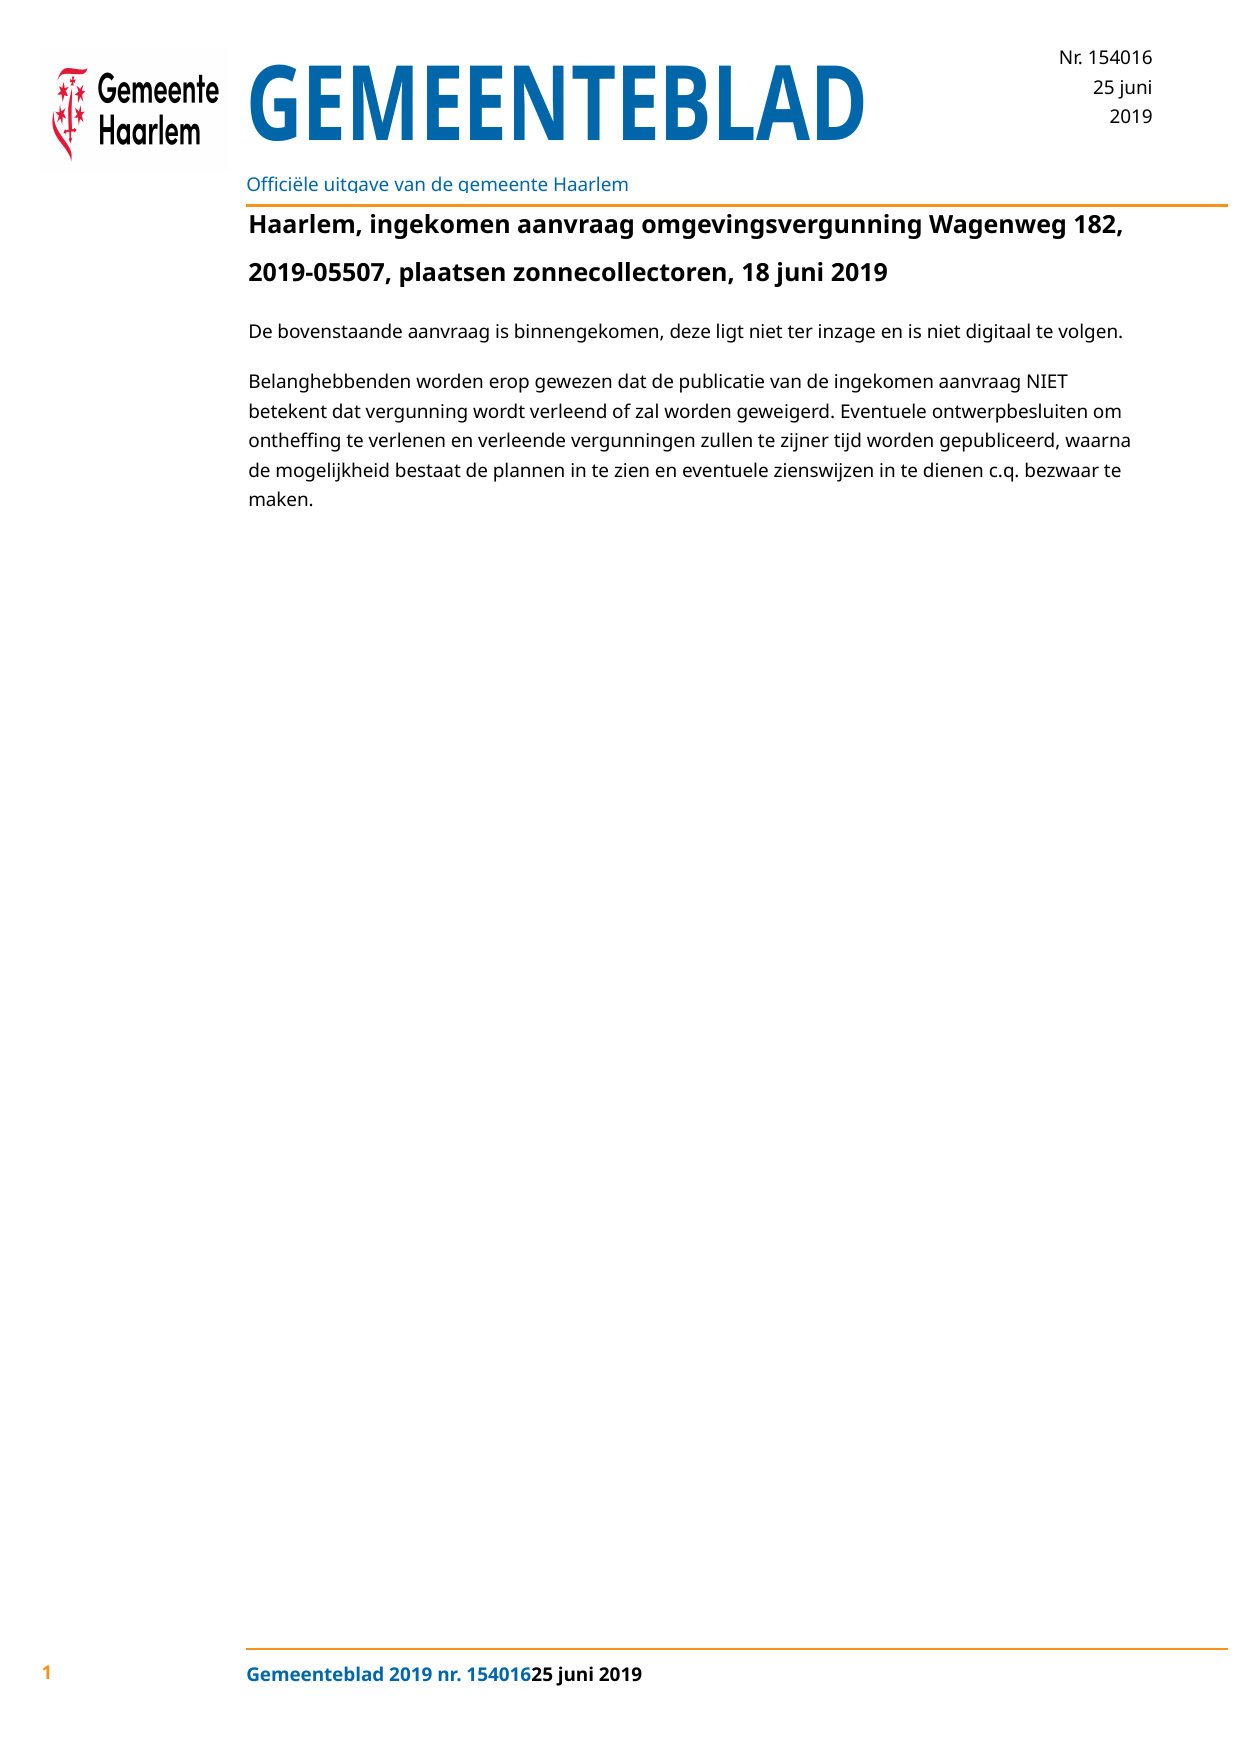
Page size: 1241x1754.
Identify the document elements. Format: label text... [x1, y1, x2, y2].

text Belanghebbenden worden erop gewezen dat de publicatie van de ingekomen aanvraag NIET betekent dat vergunning wordt verleend of zal worden geweigerd. Eventuele ontwerpbesluiten om ontheffing te verlenen en verleende vergunningen zullen te zijner tijd worden gepubliceerd, waarna de mogelijkheid bestaat de plannen in te zien en eventuele zienswijzen in te dienen c.q. bezwaar te maken. [248, 368, 1152, 512]
picture [41, 47, 231, 172]
text De bovenstaande aanvraag is binnengekomen, deze ligt niet ter inzage en is niet digitaal te volgen. [248, 318, 1152, 344]
text Haarlem, ingekomen aanvraag omgevingsvergunning Wagenweg 182, 2019-05507, plaatsen zonnecollectoren, 18 juni 2019 [248, 207, 1152, 288]
